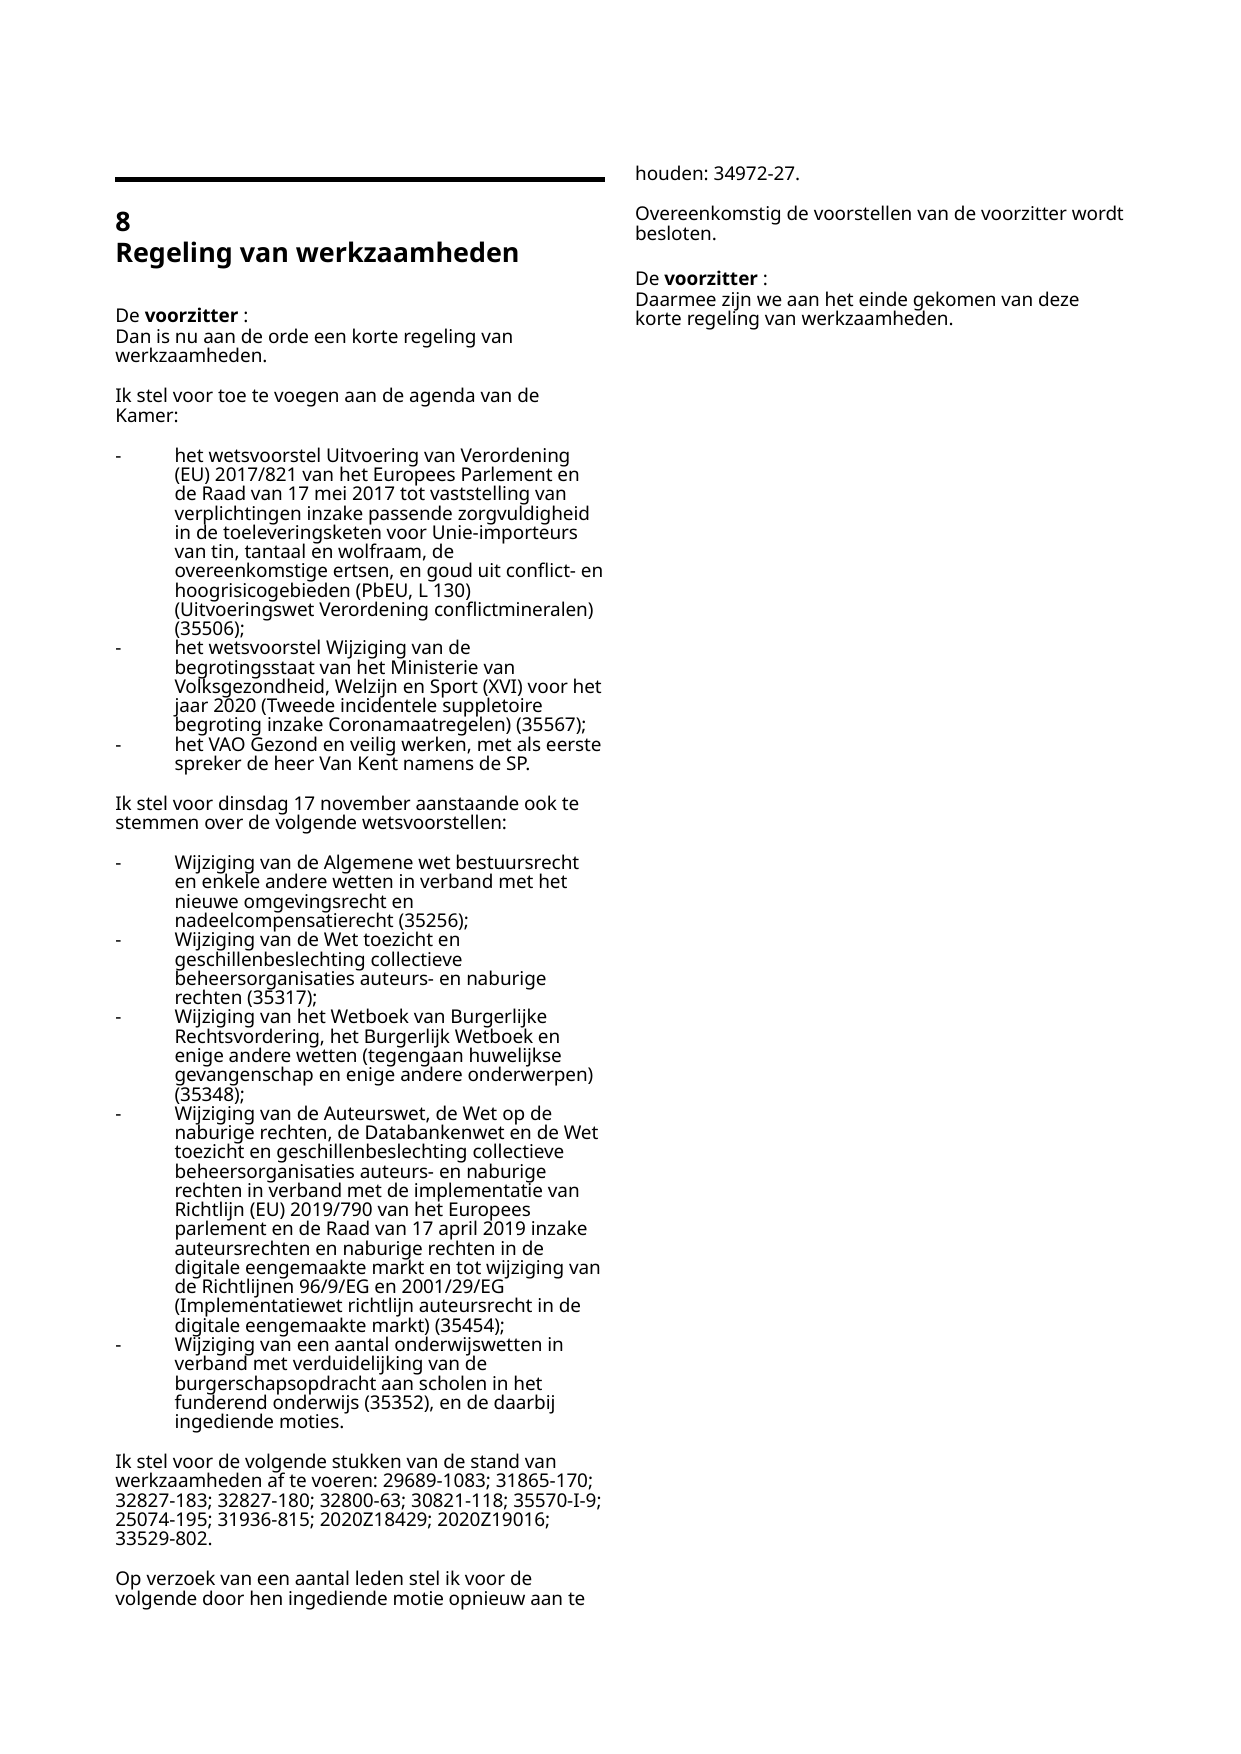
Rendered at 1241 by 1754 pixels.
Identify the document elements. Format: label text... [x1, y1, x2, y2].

list Wijziging van een aantal onderwijswetten in verband met verduidelijking van de burgerschapsopdracht aan scholen in het funderend onderwijs (35352), en de daarbij ingediende moties. [115, 1336, 605, 1432]
text Regeling van werkzaamheden [115, 239, 605, 283]
text 8 [115, 203, 605, 239]
list Wijziging van de Auteurswet, de Wet op de naburige rechten, de Databankenwet en de Wet toezicht en geschillenbeslechting collectieve beheersorganisaties auteurs- en naburige rechten in verband met de implementatie van Richtlijn (EU) 2019/790 van het Europees parlement en de Raad van 17 april 2019 inzake auteursrechten en naburige rechten in de digitale eengemaakte markt en tot wijziging van de Richtlijnen 96/9/EG en 2001/29/EG (Implementatiewet richtlijn auteursrecht in de digitale eengemaakte markt) (35454); [115, 1105, 605, 1336]
text Overeenkomstig de voorstellen van de voorzitter wordt besloten. [635, 205, 1125, 244]
list het wetsvoorstel Wijziging van de begrotingsstaat van het Ministerie van Volksgezondheid, Welzijn en Sport (XVI) voor het jaar 2020 (Tweede incidentele suppletoire begroting inzake Coronamaatregelen) (35567); [115, 639, 605, 736]
text De voorzitter : [635, 265, 1125, 291]
list het wetsvoorstel Uitvoering van Verordening (EU) 2017/821 van het Europees Parlement en de Raad van 17 mei 2017 tot vaststelling van verplichtingen inzake passende zorgvuldigheid in de toeleveringsketen voor Unie-importeurs van tin, tantaal en wolfraam, de overeenkomstige ertsen, en goud uit conflict- en hoogrisicogebieden (PbEU, L 130) (Uitvoeringswet Verordening conflictmineralen) (35506); [115, 447, 605, 639]
text Op verzoek van een aantal leden stel ik voor de volgende door hen ingediende motie opnieuw aan te [115, 1570, 605, 1609]
text Dan is nu aan de orde een korte regeling van werkzaamheden. [115, 328, 605, 367]
list het VAO Gezond en veilig werken, met als eerste spreker de heer Van Kent namens de SP. [115, 736, 605, 774]
text houden: 34972-27. [635, 165, 1125, 184]
text De voorzitter : [115, 302, 605, 328]
list Wijziging van het Wetboek van Burgerlijke Rechtsvordering, het Burgerlijk Wetboek en enige andere wetten (tegengaan huwelijkse gevangenschap en enige andere onderwerpen) (35348); [115, 1008, 605, 1105]
text Ik stel voor de volgende stukken van de stand van werkzaamheden af te voeren: 29689-1083; 31865-170; 32827-183; 32827-180; 32800-63; 30821-118; 35570-I-9; 25074-195; 31936-815; 2020Z18429; 2020Z19016; 33529-802. [115, 1453, 605, 1549]
list Wijziging van de Algemene wet bestuursrecht en enkele andere wetten in verband met het nieuwe omgevingsrecht en nadeelcompensatierecht (35256); [115, 854, 605, 931]
text Ik stel voor toe te voegen aan de agenda van de Kamer: [115, 387, 605, 426]
text Ik stel voor dinsdag 17 november aanstaande ook te stemmen over de volgende wetsvoorstellen: [115, 795, 605, 833]
list Wijziging van de Wet toezicht en geschillenbeslechting collectieve beheersorganisaties auteurs- en naburige rechten (35317); [115, 931, 605, 1008]
text Daarmee zijn we aan het einde gekomen van deze korte regeling van werkzaamheden. [635, 291, 1125, 329]
